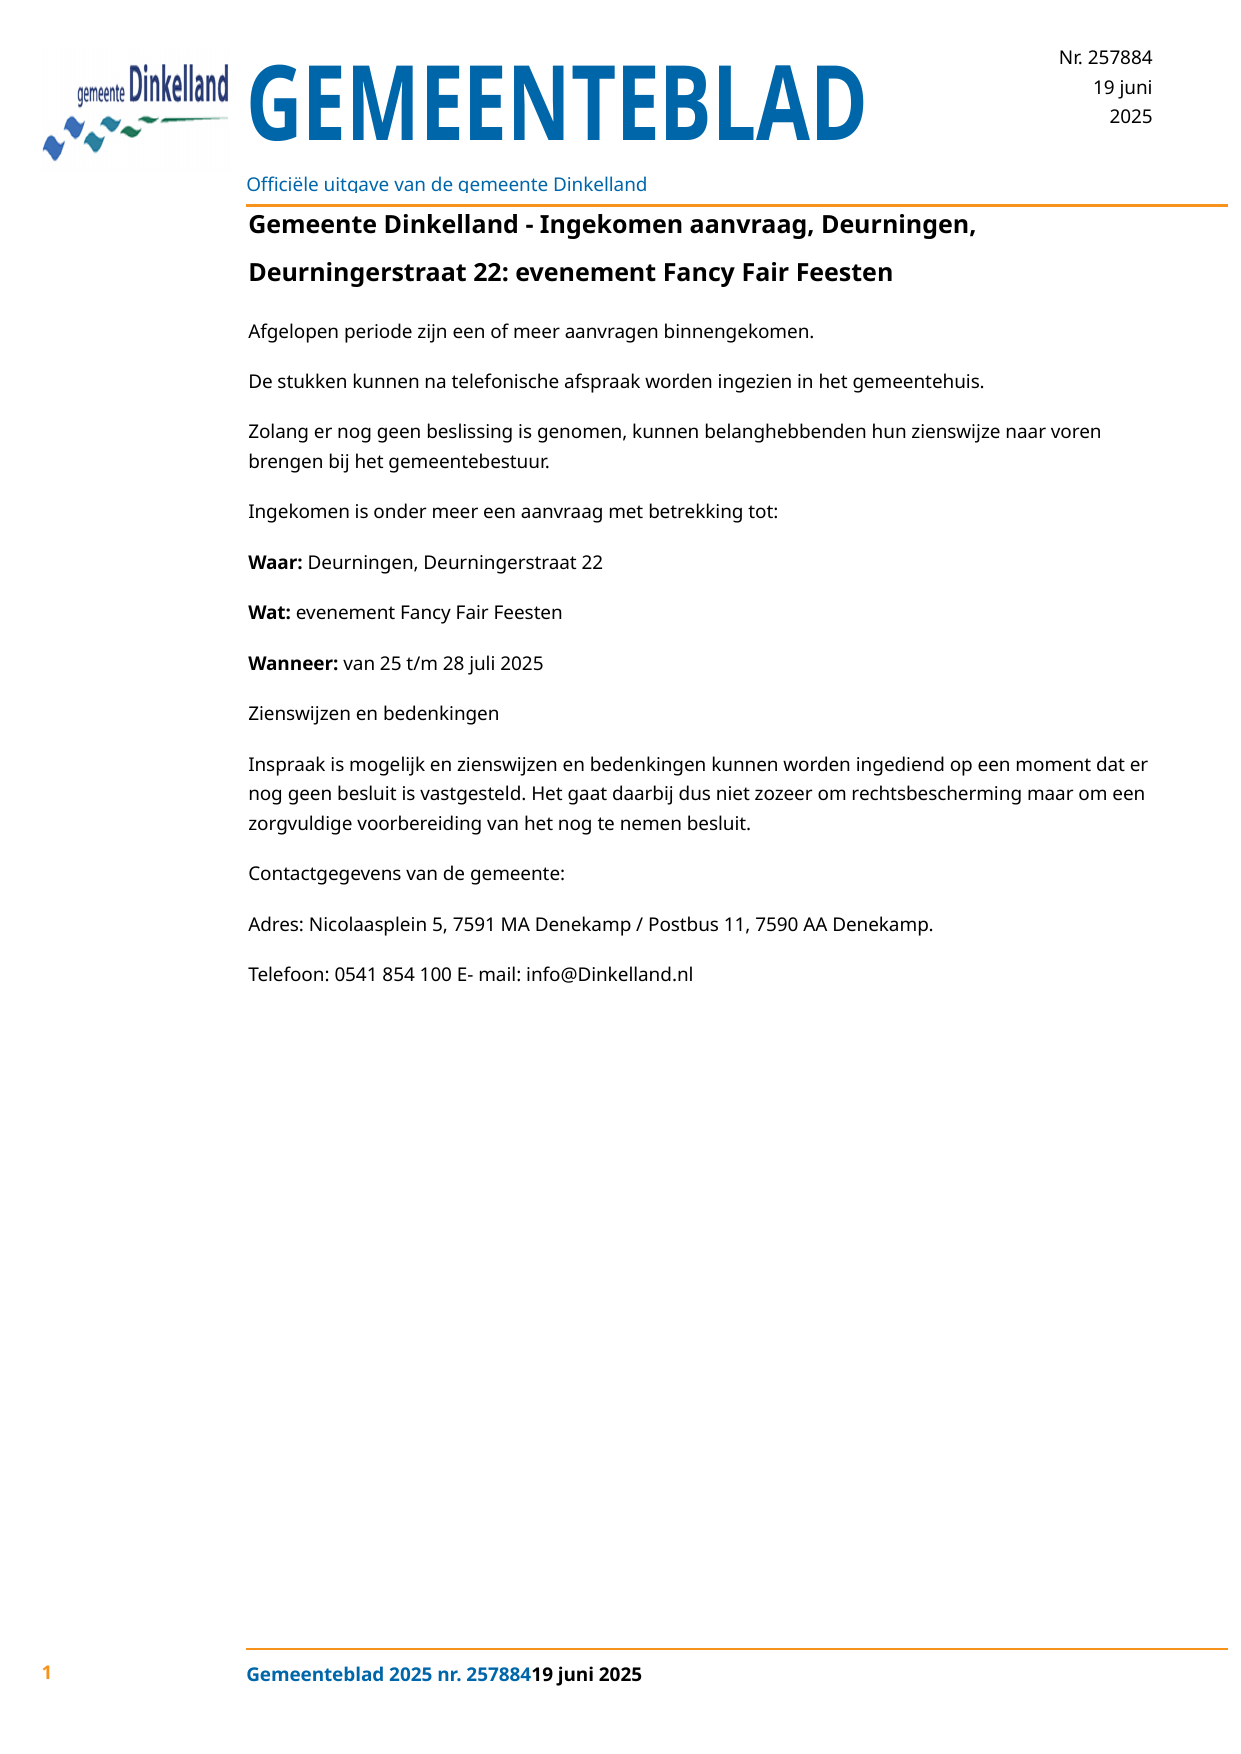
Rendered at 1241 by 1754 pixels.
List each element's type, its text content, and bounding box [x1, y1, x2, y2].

text Afgelopen periode zijn een of meer aanvragen binnengekomen. [248, 318, 1152, 344]
text Waar: Deurningen, Deurningerstraat 22 [248, 549, 1152, 575]
text De stukken kunnen na telefonische afspraak worden ingezien in het gemeentehuis. [248, 368, 1152, 394]
text Wanneer: van 25 t/m 28 juli 2025 [248, 650, 1152, 676]
text Gemeente Dinkelland - Ingekomen aanvraag, Deurningen, Deurningerstraat 22: evenement Fancy Fair Feesten [248, 207, 1152, 288]
text Adres: Nicolaasplein 5, 7591 MA Denekamp / Postbus 11, 7590 AA Denekamp. [248, 911, 1152, 937]
picture [41, 47, 231, 172]
text Contactgegevens van de gemeente: [248, 860, 1152, 886]
text Wat: evenement Fancy Fair Feesten [248, 599, 1152, 625]
text Ingekomen is onder meer een aanvraag met betrekking tot: [248, 499, 1152, 524]
text Zolang er nog geen beslissing is genomen, kunnen belanghebbenden hun zienswijze naar voren brengen bij het gemeentebestuur. [248, 419, 1152, 474]
text Inspraak is mogelijk en zienswijzen en bedenkingen kunnen worden ingediend op een moment dat er nog geen besluit is vastgesteld. Het gaat daarbij dus niet zozeer om rechtsbescherming maar om een zorgvuldige voorbereiding van het nog te nemen besluit. [248, 751, 1152, 836]
text Zienswijzen en bedenkingen [248, 700, 1152, 726]
text Telefoon: 0541 854 100 E- mail: info@Dinkelland.nl [248, 961, 1152, 987]
